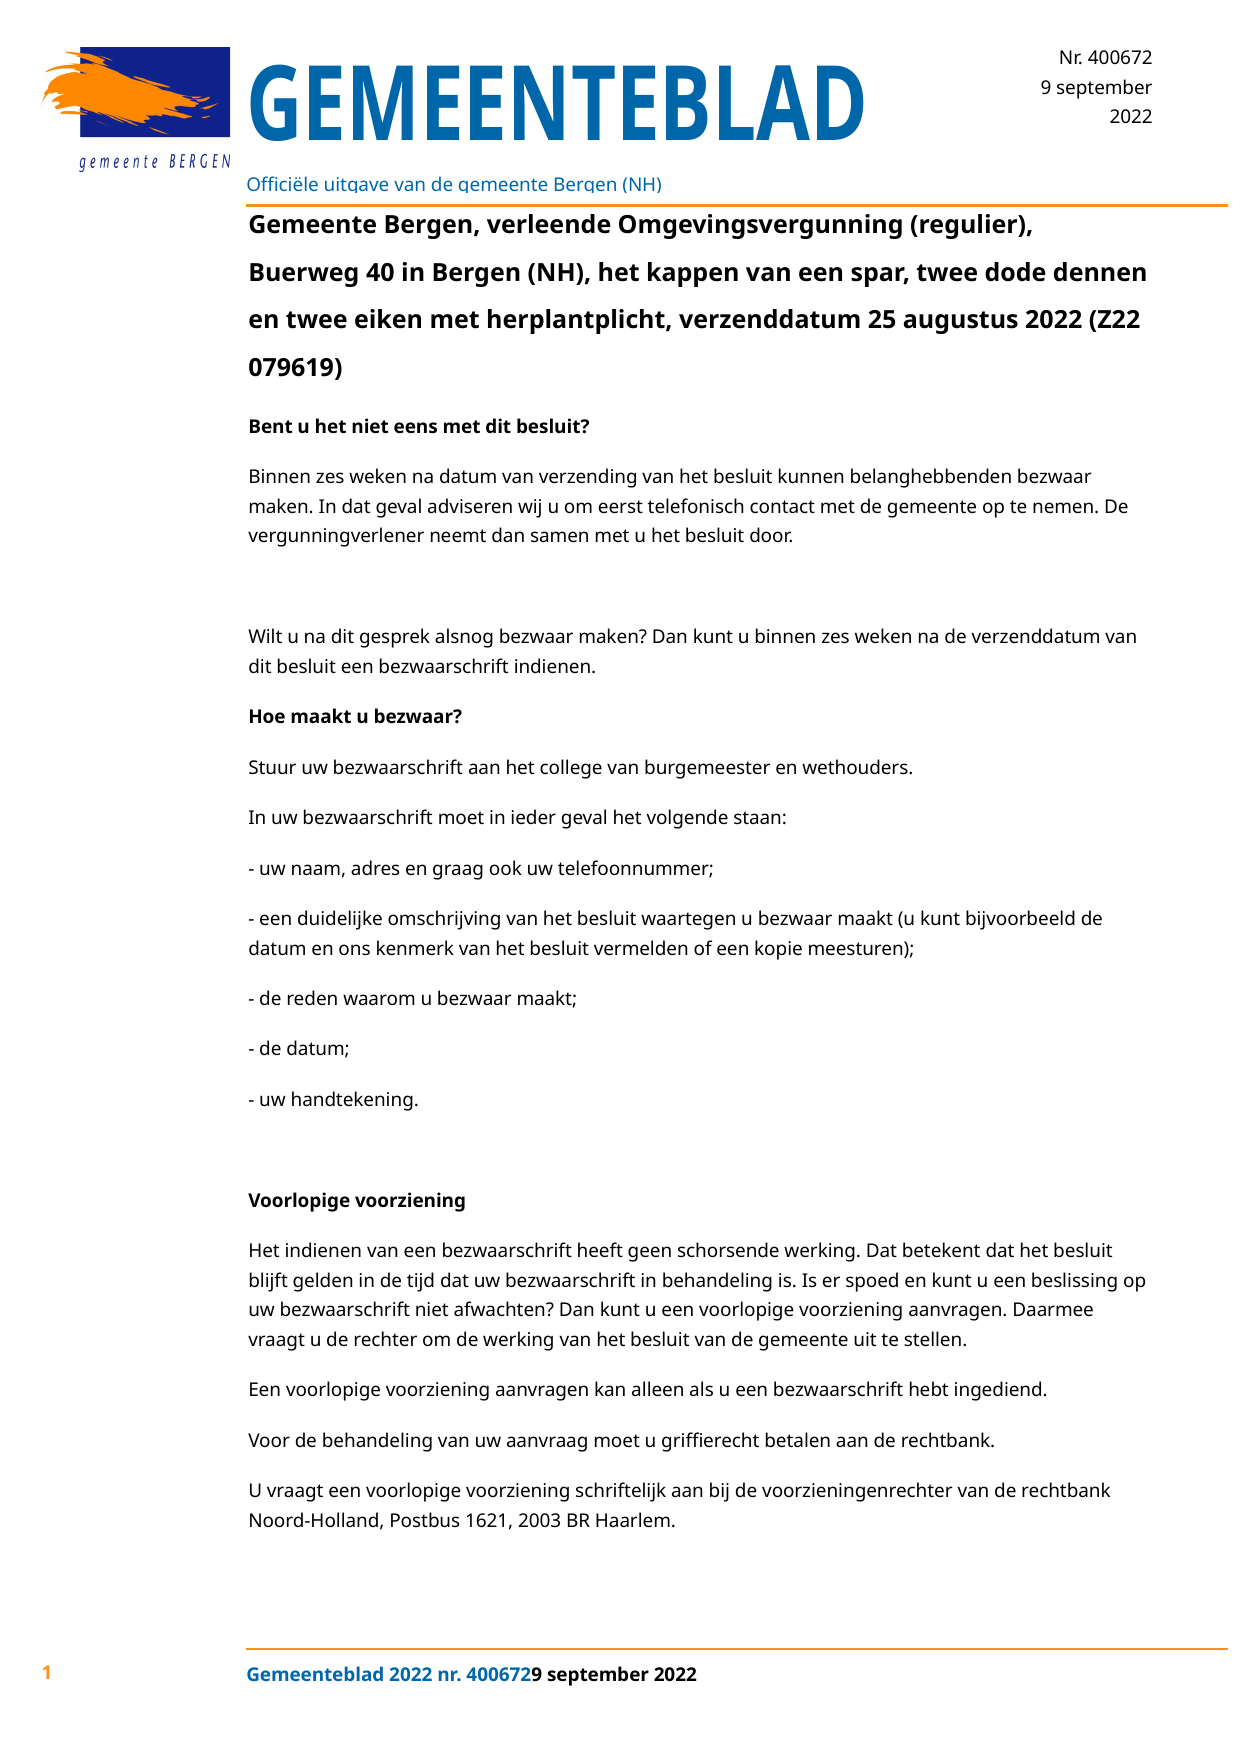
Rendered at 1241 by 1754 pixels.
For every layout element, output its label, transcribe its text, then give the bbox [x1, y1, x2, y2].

text Gemeente Bergen, verleende Omgevingsvergunning (regulier), Buerweg 40 in Bergen (NH), het kappen van een spar, twee dode dennen en twee eiken met herplantplicht, verzenddatum 25 augustus 2022 (Z22 079619) [248, 207, 1152, 384]
text Een voorlopige voorziening aanvragen kan alleen als u een bezwaarschrift hebt ingediend. [248, 1376, 1152, 1402]
text Het indienen van een bezwaarschrift heeft geen schorsende werking. Dat betekent dat het besluit blijft gelden in de tijd dat uw bezwaarschrift in behandeling is. Is er spoed en kunt u een beslissing op uw bezwaarschrift niet afwachten? Dan kunt u een voorlopige voorziening aanvragen. Daarmee vraagt u de rechter om de werking van het besluit van de gemeente uit te stellen. [248, 1237, 1152, 1352]
text - de datum; [248, 1036, 1152, 1061]
text - de reden waarom u bezwaar maakt; [248, 985, 1152, 1011]
text - uw handtekening. [248, 1086, 1152, 1112]
text - een duidelijke omschrijving van het besluit waartegen u bezwaar maakt (u kunt bijvoorbeeld de datum en ons kenmerk van het besluit vermelden of een kopie meesturen); [248, 905, 1152, 961]
text Voorlopige voorziening [248, 1187, 1152, 1213]
text In uw bezwaarschrift moet in ieder geval het volgende staan: [248, 804, 1152, 830]
text U vraagt een voorlopige voorziening schriftelijk aan bij de voorzieningenrechter van de rechtbank Noord-Holland, Postbus 1621, 2003 BR Haarlem. [248, 1477, 1152, 1533]
text - uw naam, adres en graag ook uw telefoonnummer; [248, 855, 1152, 881]
picture [41, 47, 231, 172]
text Binnen zes weken na datum van verzending van het besluit kunnen belanghebbenden bezwaar maken. In dat geval adviseren wij u om eerst telefonisch contact met de gemeente op te nemen. De vergunningverlener neemt dan samen met u het besluit door. [248, 463, 1152, 548]
text Bent u het niet eens met dit besluit? [248, 413, 1152, 439]
text Voor de behandeling van uw aanvraag moet u griffierecht betalen aan de rechtbank. [248, 1427, 1152, 1453]
text Wilt u na dit gesprek alsnog bezwaar maken? Dan kunt u binnen zes weken na de verzenddatum van dit besluit een bezwaarschrift indienen. [248, 623, 1152, 679]
text Stuur uw bezwaarschrift aan het college van burgemeester en wethouders. [248, 754, 1152, 780]
text Hoe maakt u bezwaar? [248, 703, 1152, 729]
